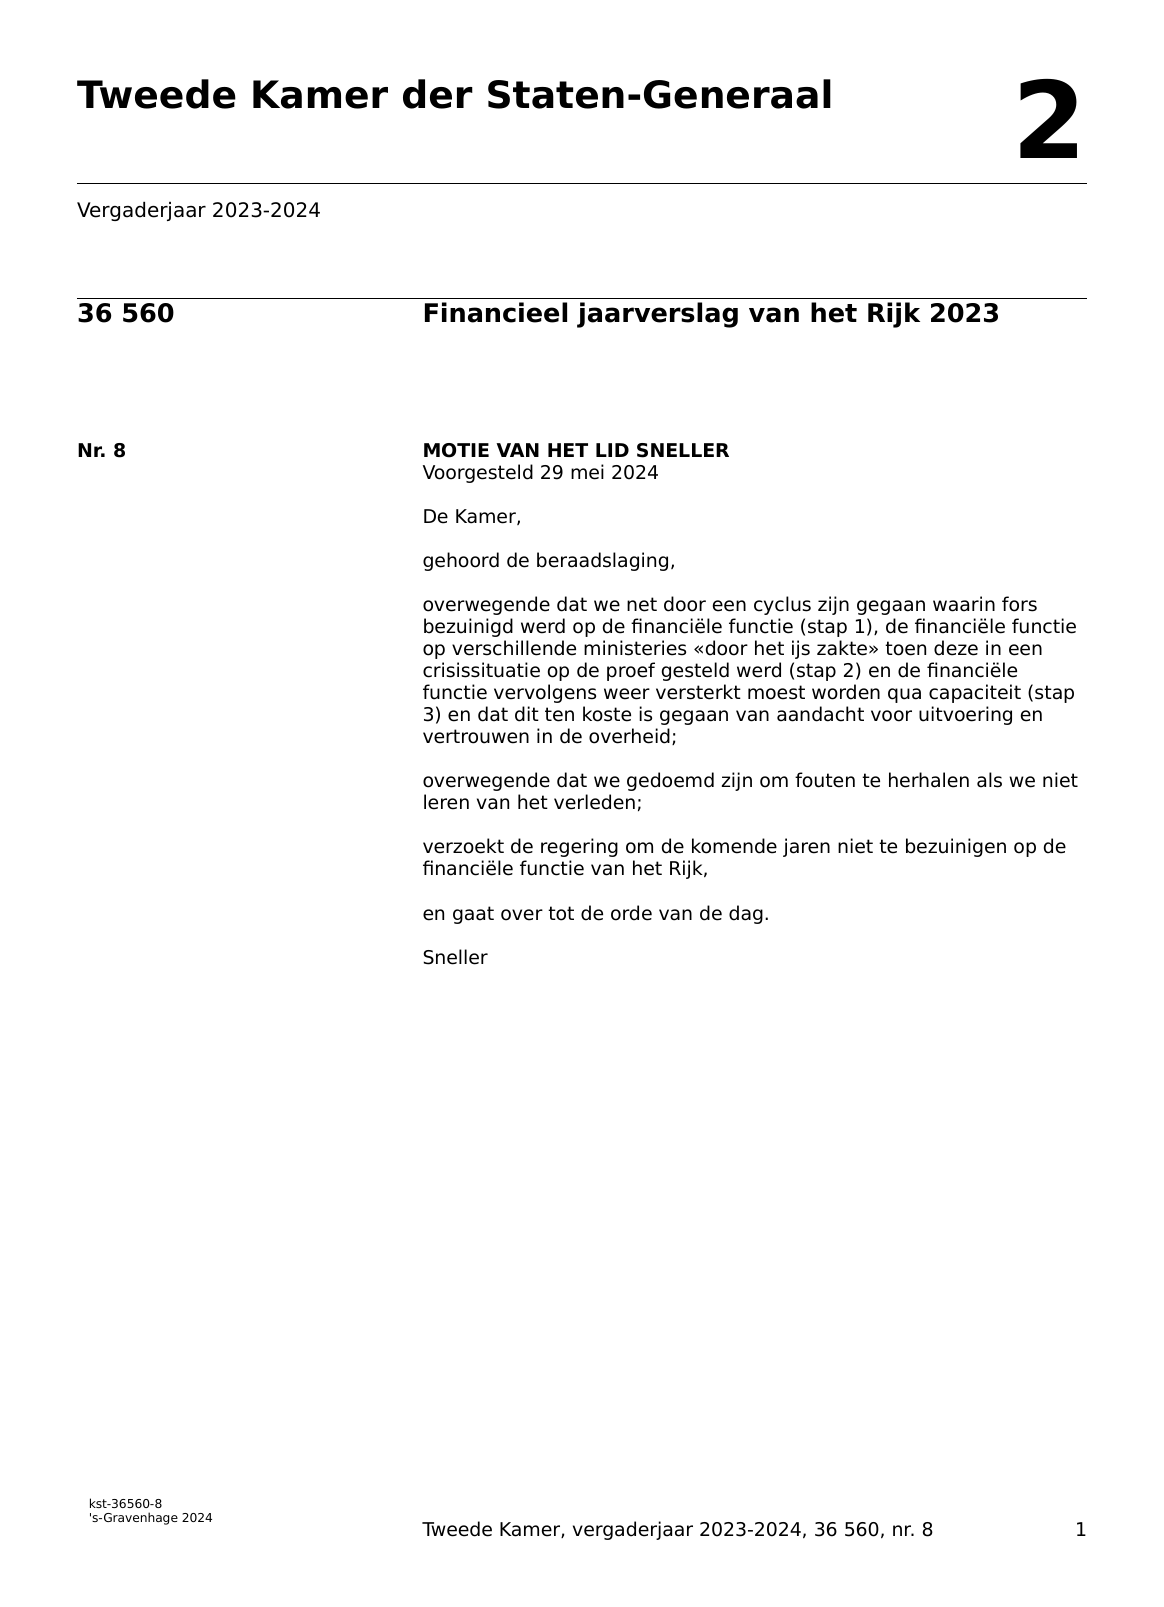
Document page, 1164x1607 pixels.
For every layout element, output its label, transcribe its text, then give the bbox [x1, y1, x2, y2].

subtitle 36 560 Financieel jaarverslag van het Rijk 2023 [77, 299, 1087, 329]
text Sneller [422, 947, 1087, 969]
table_header 2 [886, 59, 1087, 183]
text Voorgesteld 29 mei 2024 [422, 462, 1087, 484]
text kst-36560-8 [88, 1497, 323, 1511]
text verzoekt de regering om de komende jaren niet te bezuinigen op de financiële functie van het Rijk, [422, 836, 1087, 880]
text en gaat over tot de orde van de dag. [422, 902, 1087, 924]
text 's-Gravenhage 2024 [88, 1511, 323, 1525]
text overwegende dat we net door een cyclus zijn gegaan waarin fors bezuinigd werd op de financiële functie (stap 1), de financiële functie op verschillende ministeries «door het ijs zakte» toen deze in een crisissituatie op de proef gesteld werd (stap 2) en de financiële functie vervolgens weer versterkt moest worden qua capaciteit (stap 3) en dat dit ten koste is gegaan van aandacht voor uitvoering en vertrouwen in de overheid; [422, 594, 1087, 748]
table_cell Vergaderjaar 2023-2024 [77, 184, 1087, 298]
text De Kamer, [422, 506, 1087, 528]
subtitle Nr. 8 MOTIE VAN HET LID SNELLER [77, 440, 1087, 462]
table_header Tweede Kamer der Staten-Generaal [77, 59, 886, 183]
text overwegende dat we gedoemd zijn om fouten te herhalen als we niet leren van het verleden; [422, 770, 1087, 814]
text gehoord de beraadslaging, [422, 550, 1087, 572]
